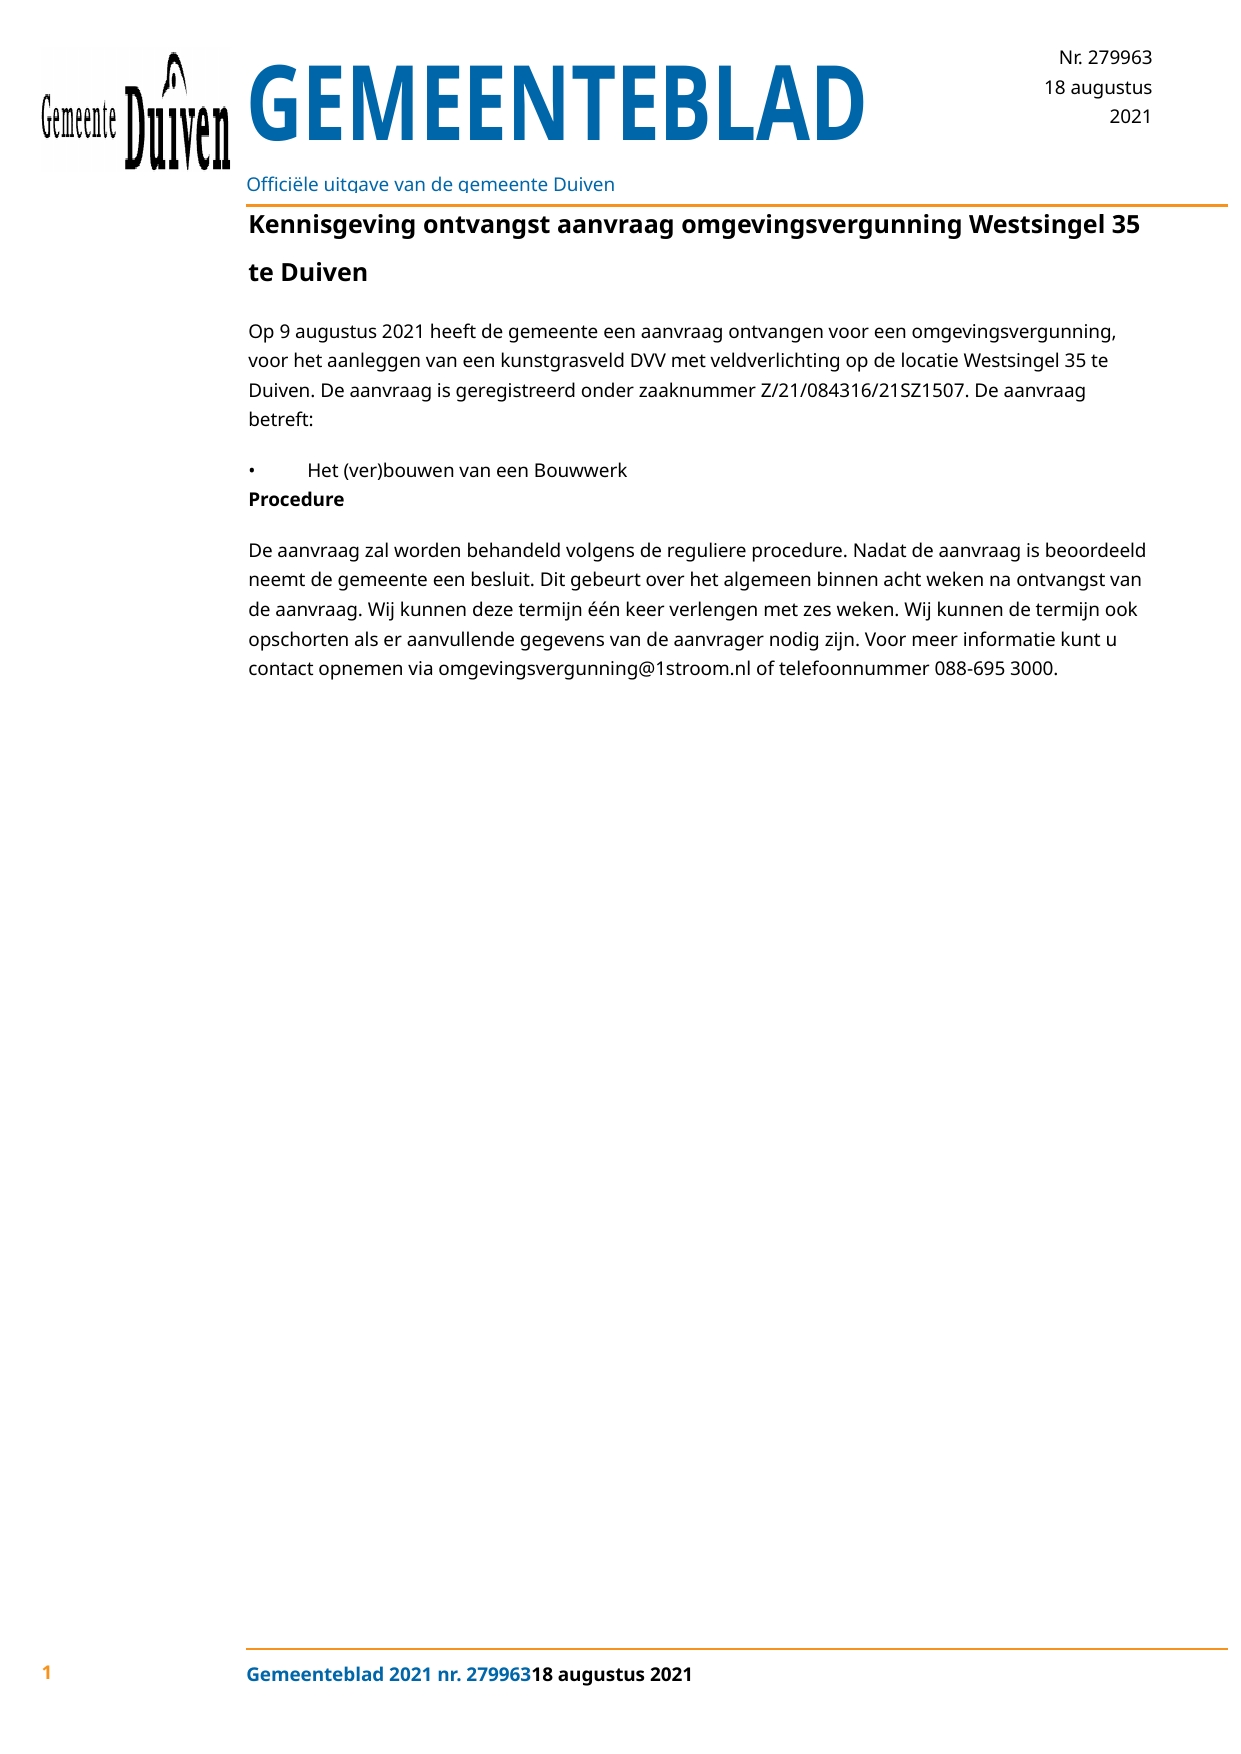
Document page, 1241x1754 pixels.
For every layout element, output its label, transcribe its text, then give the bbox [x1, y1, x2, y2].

text De aanvraag zal worden behandeld volgens de reguliere procedure. Nadat de aanvraag is beoordeeld neemt de gemeente een besluit. Dit gebeurt over het algemeen binnen acht weken na ontvangst van de aanvraag. Wij kunnen deze termijn één keer verlengen met zes weken. Wij kunnen de termijn ook opschorten als er aanvullende gegevens van de aanvrager nodig zijn. Voor meer informatie kunt u contact opnemen via omgevingsvergunning@1stroom.nl of telefoonnummer 088-695 3000. [248, 537, 1152, 681]
text Procedure [248, 487, 1152, 512]
list Het (ver)bouwen van een Bouwwerk [248, 457, 1152, 483]
text Op 9 augustus 2021 heeft de gemeente een aanvraag ontvangen voor een omgevingsvergunning, voor het aanleggen van een kunstgrasveld DVV met veldverlichting op de locatie Westsingel 35 te Duiven. De aanvraag is geregistreerd onder zaaknummer Z/21/084316/21SZ1507. De aanvraag betreft: [248, 318, 1152, 432]
picture [41, 47, 231, 172]
text Kennisgeving ontvangst aanvraag omgevingsvergunning Westsingel 35 te Duiven [248, 207, 1152, 288]
